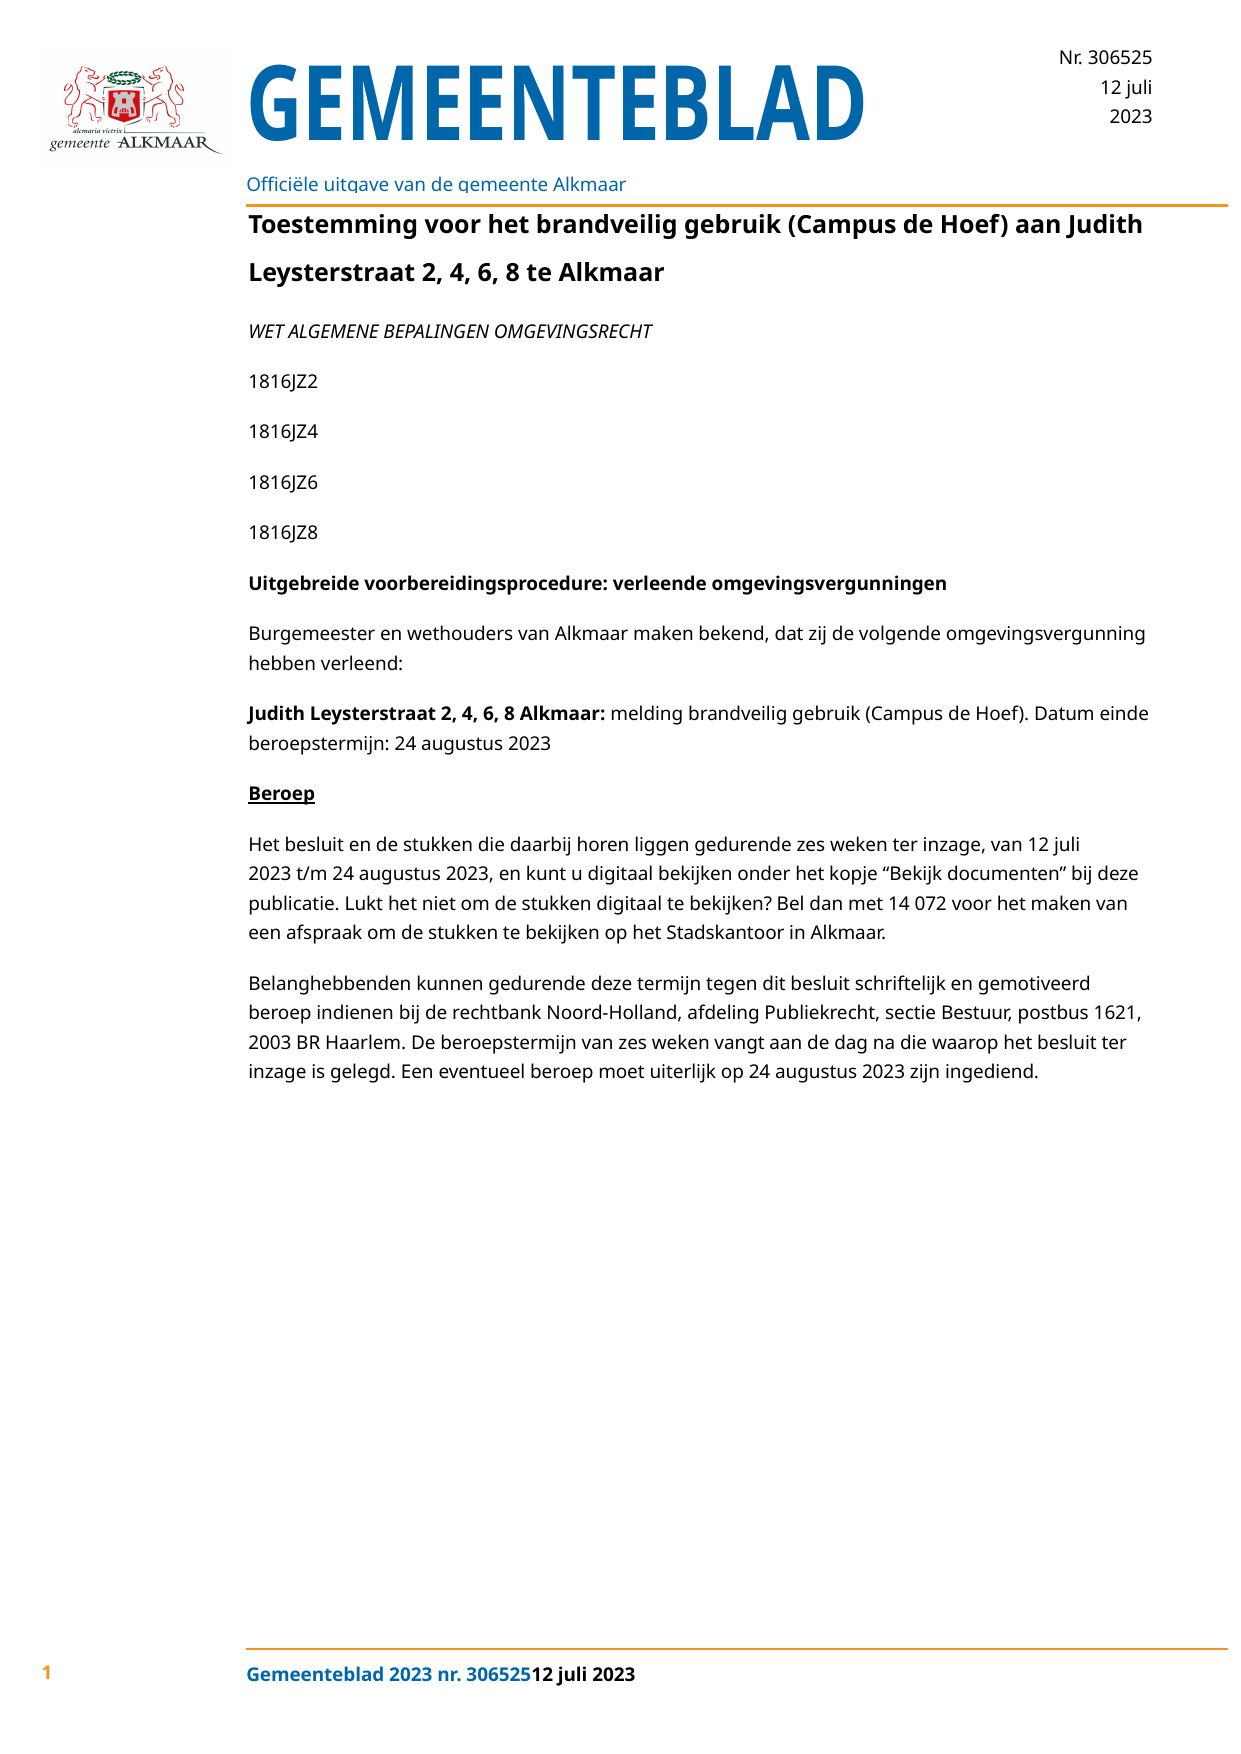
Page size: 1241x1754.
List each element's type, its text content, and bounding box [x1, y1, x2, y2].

text 1816JZ8 [248, 519, 1152, 545]
text Beroep [248, 780, 1152, 806]
picture [41, 47, 231, 172]
text Het besluit en de stukken die daarbij horen liggen gedurende zes weken ter inzage, van 12 juli 2023 t/m 24 augustus 2023, en kunt u digitaal bekijken onder het kopje “Bekijk documenten” bij deze publicatie. Lukt het niet om de stukken digitaal te bekijken? Bel dan met 14 072 voor het maken van een afspraak om de stukken te bekijken op het Stadskantoor in Alkmaar. [248, 831, 1152, 945]
text Judith Leysterstraat 2, 4, 6, 8 Alkmaar: melding brandveilig gebruik (Campus de Hoef). Datum einde beroepstermijn: 24 augustus 2023 [248, 700, 1152, 756]
text Burgemeester en wethouders van Alkmaar maken bekend, dat zij de volgende omgevingsvergunning hebben verleend: [248, 620, 1152, 676]
text Toestemming voor het brandveilig gebruik (Campus de Hoef) aan Judith Leysterstraat 2, 4, 6, 8 te Alkmaar [248, 207, 1152, 288]
text 1816JZ4 [248, 419, 1152, 444]
text 1816JZ6 [248, 469, 1152, 495]
text Belanghebbenden kunnen gedurende deze termijn tegen dit besluit schriftelijk en gemotiveerd beroep indienen bij de rechtbank Noord-Holland, afdeling Publiekrecht, sectie Bestuur, postbus 1621, 2003 BR Haarlem. De beroepstermijn van zes weken vangt aan de dag na die waarop het besluit ter inzage is gelegd. Een eventueel beroep moet uiterlijk op 24 augustus 2023 zijn ingediend. [248, 970, 1152, 1084]
text WET ALGEMENE BEPALINGEN OMGEVINGSRECHT [248, 318, 1152, 344]
text Uitgebreide voorbereidingsprocedure: verleende omgevingsvergunningen [248, 570, 1152, 596]
text 1816JZ2 [248, 368, 1152, 394]
